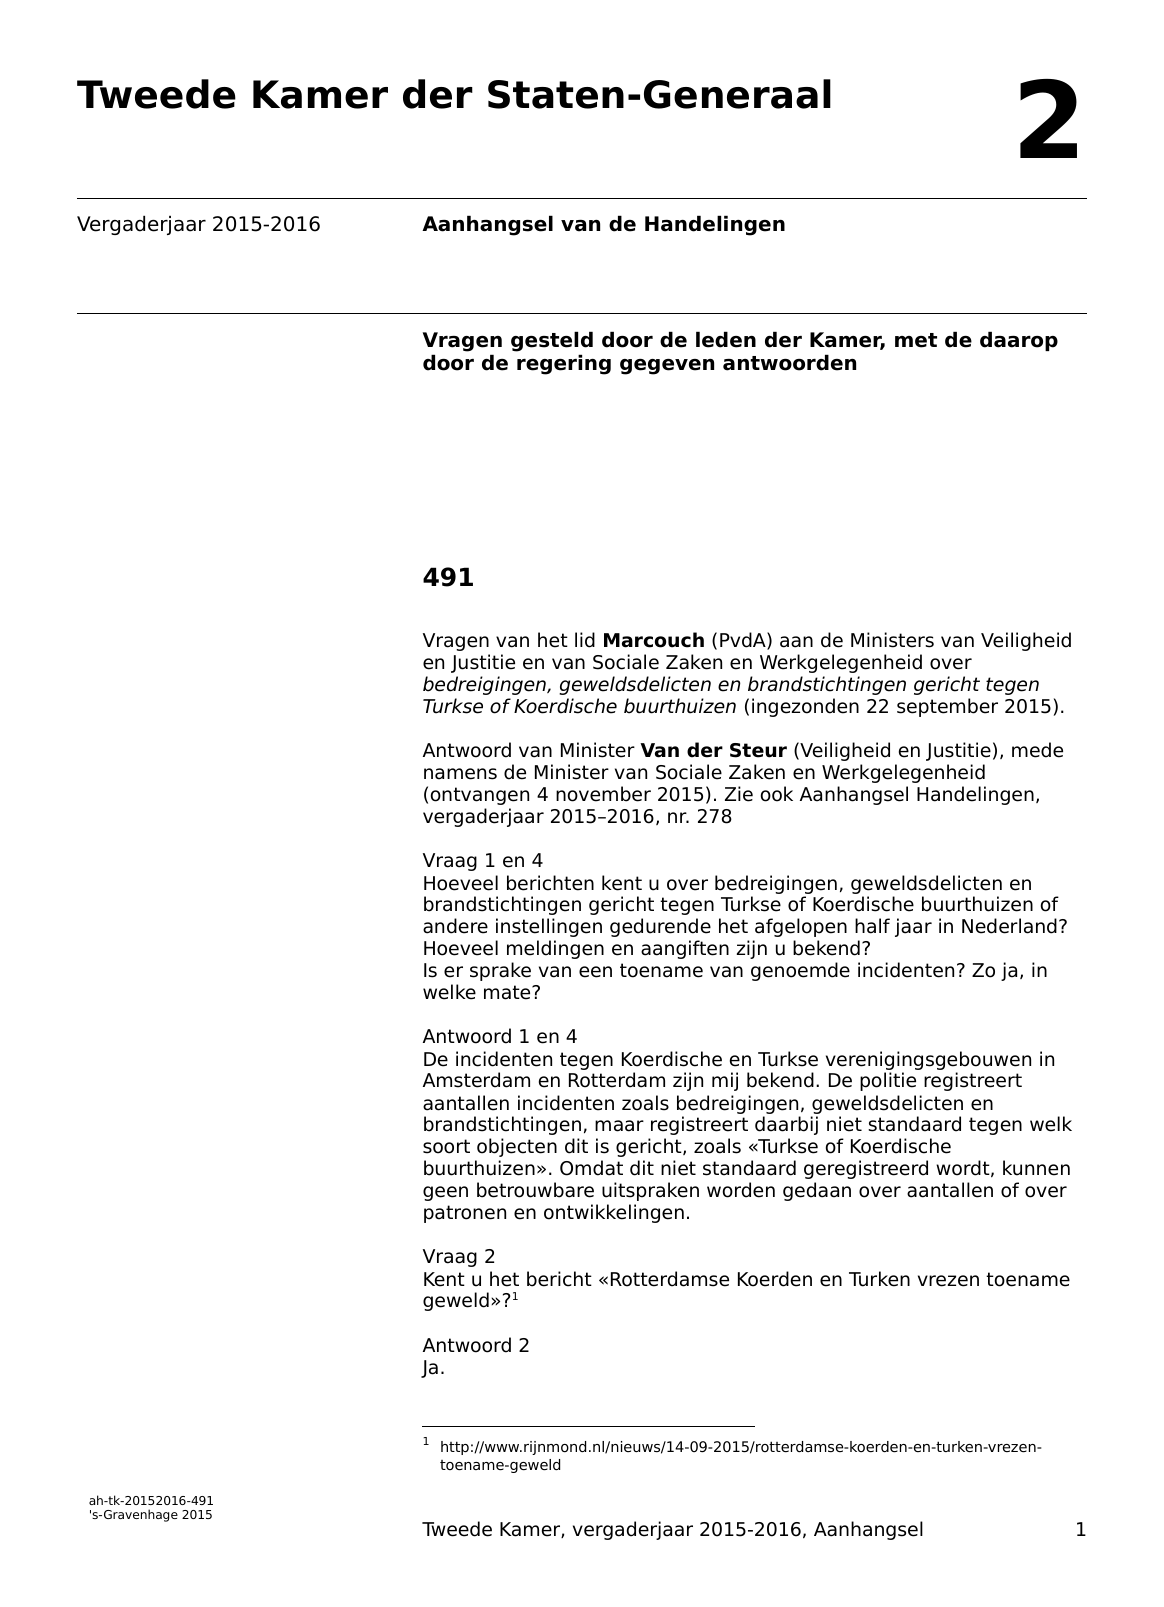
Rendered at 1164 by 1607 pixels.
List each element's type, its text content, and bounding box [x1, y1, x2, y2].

text Antwoord 1 en 4 [422, 1026, 1087, 1048]
table_cell [77, 314, 422, 375]
text Hoeveel berichten kent u over bedreigingen, geweldsdelicten en brandstichtingen gericht tegen Turkse of Koerdische buurthuizen of andere instellingen gedurende het afgelopen half jaar in Nederland? Hoeveel meldingen en aangiften zijn u bekend? [422, 872, 1087, 960]
text Antwoord van Minister Van der Steur (Veiligheid en Justitie), mede namens de Minister van Sociale Zaken en Werkgelegenheid (ontvangen 4 november 2015). Zie ook Aanhangsel Handelingen, vergaderjaar 2015–2016, nr. 278 [422, 740, 1087, 828]
table_header 2 [886, 59, 1087, 198]
text Vragen van het lid Marcouch (PvdA) aan de Ministers van Veiligheid en Justitie en van Sociale Zaken en Werkgelegenheid over bedreigingen, geweldsdelicten en brandstichtingen gericht tegen Turkse of Koerdische buurthuizen (ingezonden 22 september 2015). [422, 630, 1087, 718]
text De incidenten tegen Koerdische en Turkse verenigingsgebouwen in Amsterdam en Rotterdam zijn mij bekend. De politie registreert aantallen incidenten zoals bedreigingen, geweldsdelicten en brandstichtingen, maar registreert daarbij niet standaard tegen welk soort objecten dit is gericht, zoals «Turkse of Koerdische buurthuizen». Omdat dit niet standaard geregistreerd wordt, kunnen geen betrouwbare uitspraken worden gedaan over aantallen of over patronen en ontwikkelingen. [422, 1048, 1087, 1224]
text Is er sprake van een toename van genoemde incidenten? Zo ja, in welke mate? [422, 960, 1087, 1004]
text Vraag 2 [422, 1246, 1087, 1268]
text 491 [422, 563, 1087, 592]
text 's-Gravenhage 2015 [88, 1508, 323, 1522]
text Ja. [422, 1357, 1087, 1378]
table_cell Vragen gesteld door de leden der Kamer, met de daarop door de regering gegeven antwoorden [422, 314, 1087, 375]
text ah-tk-20152016-491 [88, 1494, 323, 1508]
text Kent u het bericht «Rotterdamse Koerden en Turken vrezen toename geweld»? [422, 1268, 1087, 1312]
table_cell Aanhangsel van de Handelingen [422, 199, 1087, 313]
text Antwoord 2 [422, 1334, 1087, 1357]
text http://www.rijnmond.nl/nieuws/14-09-2015/rotterdamse-koerden-en-turken-vrezen-toename-geweld [422, 1435, 1087, 1474]
table_header Tweede Kamer der Staten-Generaal [77, 59, 886, 198]
table_cell Vergaderjaar 2015-2016 [77, 199, 422, 313]
text Vraag 1 en 4 [422, 850, 1087, 872]
